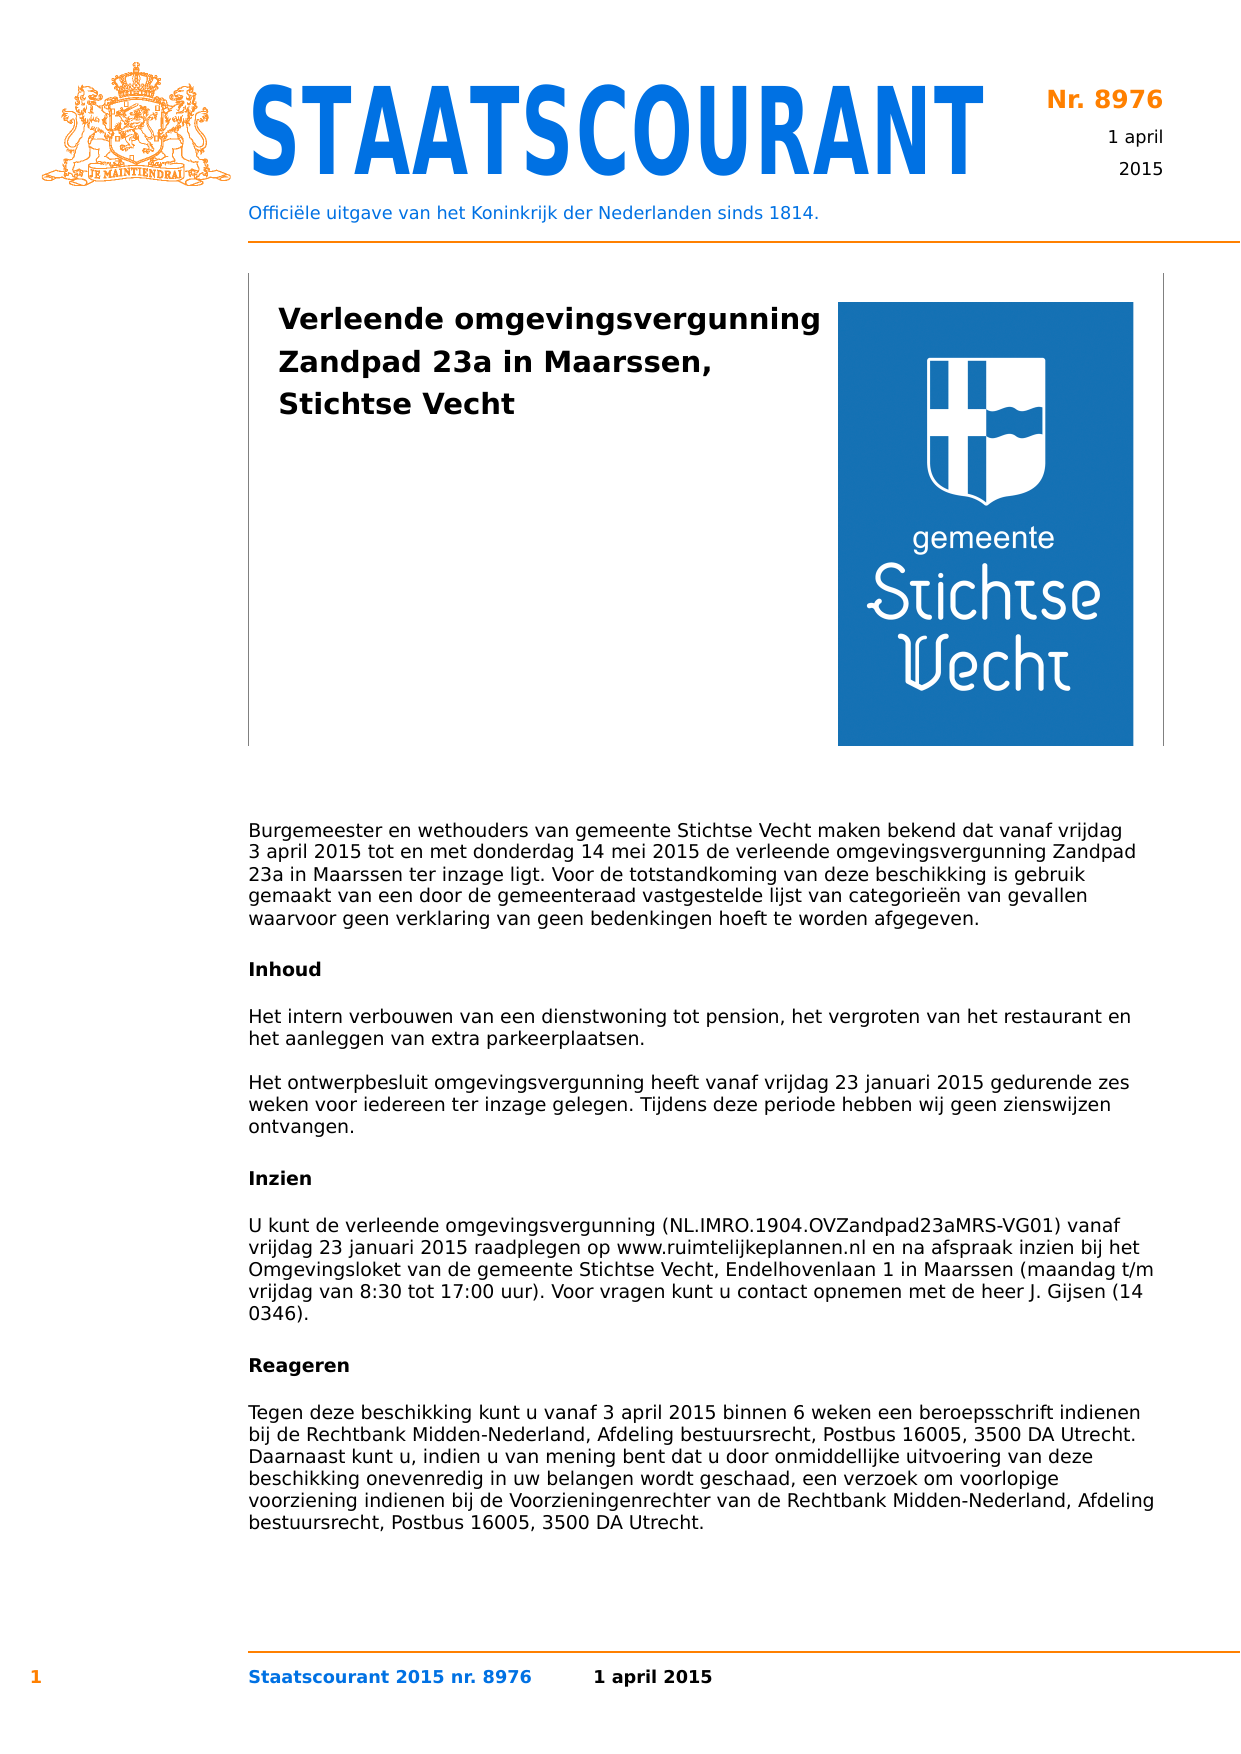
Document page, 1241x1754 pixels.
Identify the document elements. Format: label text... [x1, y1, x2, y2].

picture [41, 62, 231, 186]
picture [838, 302, 1134, 746]
text Het ontwerpbesluit omgevingsvergunning heeft vanaf vrijdag 23 januari 2015 gedurende zes weken voor iedereen ter inzage gelegen. Tijdens deze periode hebben wij geen zienswijzen ontvangen. [248, 1072, 1163, 1138]
table_header [25, 62, 248, 241]
text U kunt de verleende omgevingsvergunning (NL.IMRO.1904.OVZandpad23aMRS-VG01) vanaf vrijdag 23 januari 2015 raadplegen op www.ruimtelijkeplannen.nl en na afspraak inzien bij het Omgevingsloket van de gemeente Stichtse Vecht, Endelhovenlaan 1 in Maarssen (maandag t/m vrijdag van 8:30 tot 17:00 uur). Voor vragen kunt u contact opnemen met de heer J. Gijsen (14 0346). [248, 1215, 1163, 1325]
table_header Nr. 8976 [998, 62, 1240, 121]
table_cell 1 april [998, 121, 1240, 153]
table_cell Officiële uitgave van het Koninkrijk der Nederlanden sinds 1814. [248, 203, 1240, 241]
text Het intern verbouwen van een dienstwoning tot pension, het vergroten van het restaurant en het aanleggen van extra parkeerplaatsen. [248, 1006, 1163, 1050]
table_cell 2015 [998, 153, 1240, 203]
subtitle Verleende omgevingsvergunning Zandpad 23a in Maarssen, Stichtse Vecht [249, 273, 1163, 746]
subtitle Reageren [248, 1355, 1163, 1377]
text Tegen deze beschikking kunt u vanaf 3 april 2015 binnen 6 weken een beroepsschrift indienen bij de Rechtbank Midden-Nederland, Afdeling bestuursrecht, Postbus 16005, 3500 DA Utrecht. Daarnaast kunt u, indien u van mening bent dat u door onmiddellijke uitvoering van deze beschikking onevenredig in uw belangen wordt geschaad, een verzoek om voorlopige voorziening indienen bij de Voorzieningenrechter van de Rechtbank Midden-Nederland, Afdeling bestuursrecht, Postbus 16005, 3500 DA Utrecht. [248, 1402, 1163, 1534]
text Burgemeester en wethouders van gemeente Stichtse Vecht maken bekend dat vanaf vrijdag 3 april 2015 tot en met donderdag 14 mei 2015 de verleende omgevingsvergunning Zandpad 23a in Maarssen ter inzage ligt. Voor de totstandkoming van deze beschikking is gebruik gemaakt van een door de gemeenteraad vastgestelde lijst van categorieën van gevallen waarvoor geen verklaring van geen bedenkingen hoeft te worden afgegeven. [248, 819, 1163, 929]
subtitle Inzien [248, 1168, 1163, 1190]
subtitle Inhoud [248, 959, 1163, 981]
table_header STAATSCOURANT [248, 62, 998, 203]
